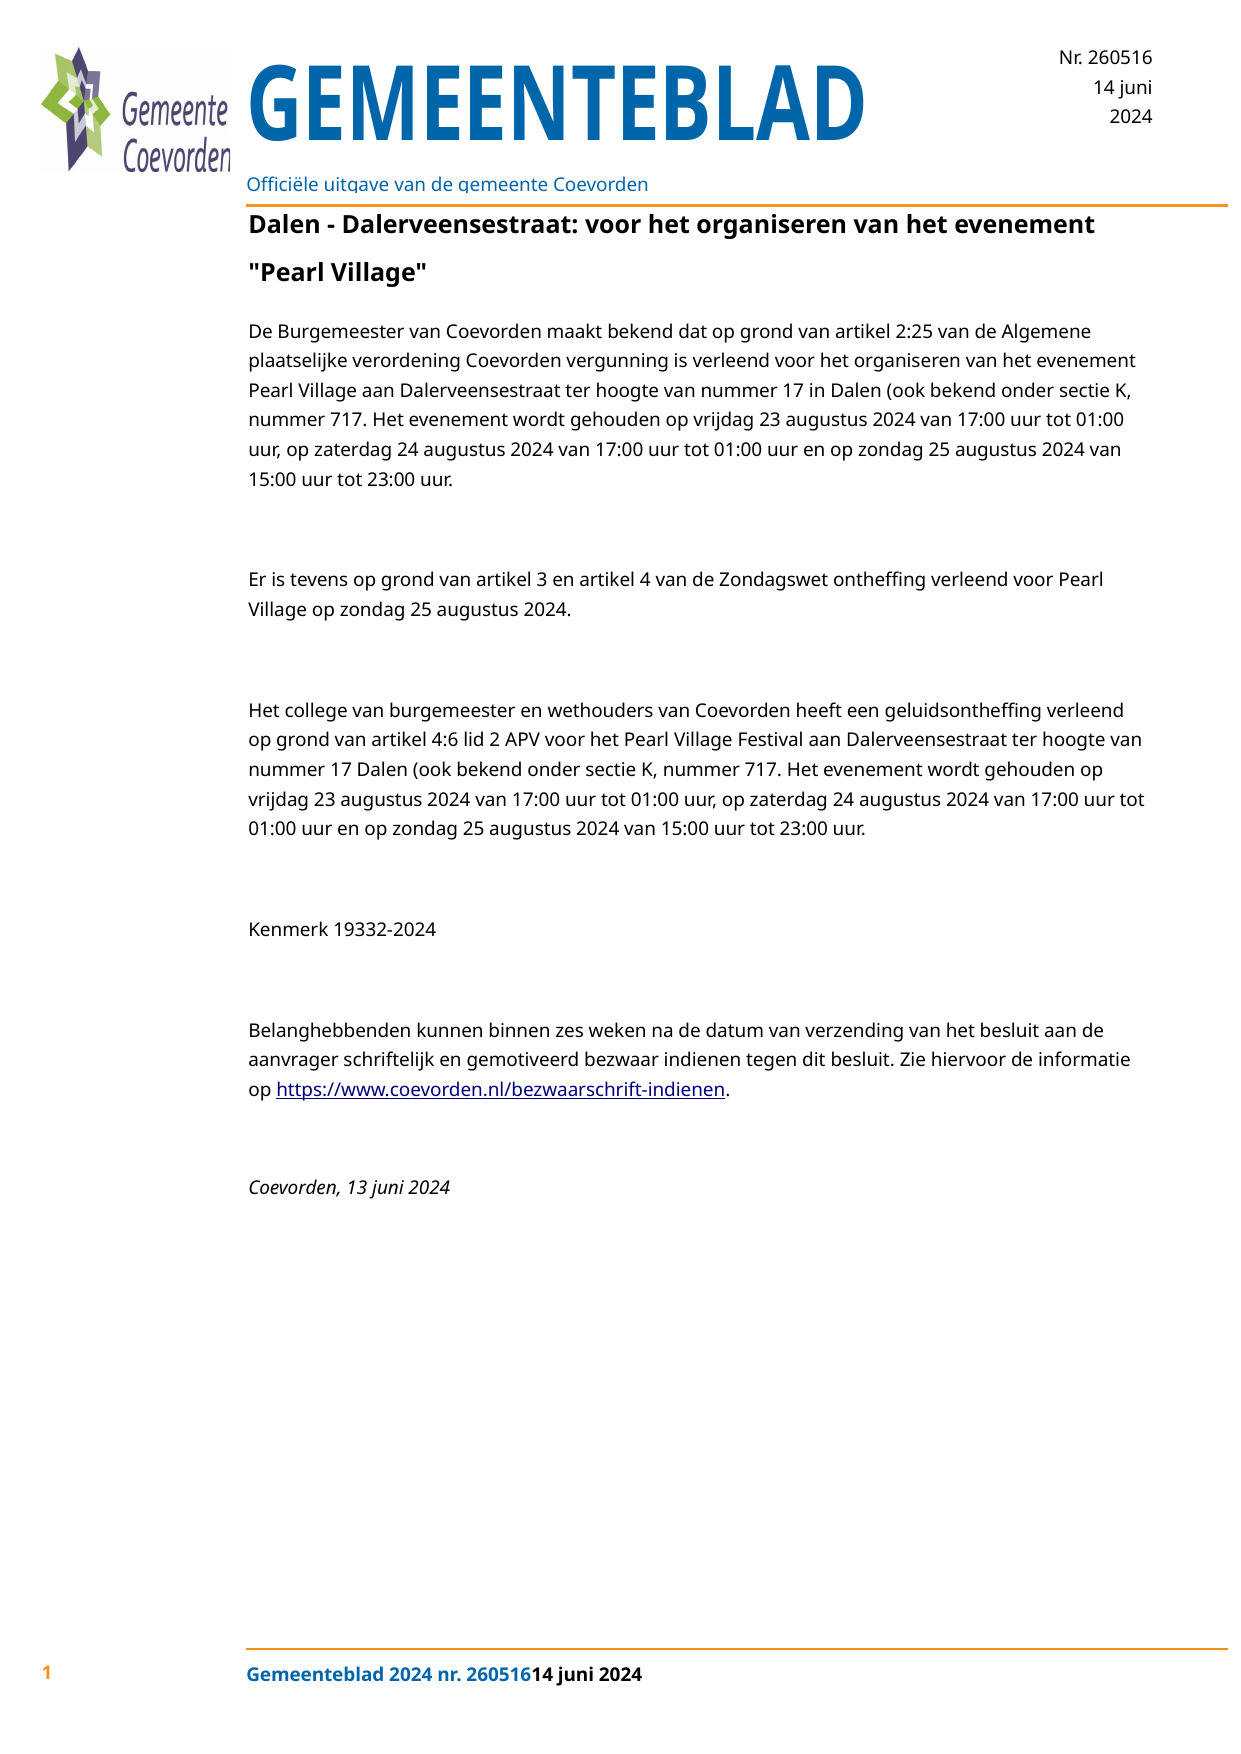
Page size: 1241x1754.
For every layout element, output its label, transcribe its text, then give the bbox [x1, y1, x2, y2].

text Er is tevens op grond van artikel 3 en artikel 4 van de Zondagswet ontheffing verleend voor Pearl Village op zondag 25 augustus 2024. [248, 567, 1152, 622]
text Belanghebbenden kunnen binnen zes weken na de datum van verzending van het besluit aan de aanvrager schriftelijk en gemotiveerd bezwaar indienen tegen dit besluit. Zie hiervoor de informatie op https://www.coevorden.nl/bezwaarschrift-indienen. [248, 1017, 1152, 1102]
picture [41, 47, 231, 172]
text Het college van burgemeester en wethouders van Coevorden heeft een geluidsontheffing verleend op grond van artikel 4:6 lid 2 APV voor het Pearl Village Festival aan Dalerveensestraat ter hoogte van nummer 17 Dalen (ook bekend onder sectie K, nummer 717. Het evenement wordt gehouden op vrijdag 23 augustus 2024 van 17:00 uur tot 01:00 uur, op zaterdag 24 augustus 2024 van 17:00 uur tot 01:00 uur en op zondag 25 augustus 2024 van 15:00 uur tot 23:00 uur. [248, 697, 1152, 841]
text Dalen - Dalerveensestraat: voor het organiseren van het evenement "Pearl Village" [248, 207, 1152, 288]
text De Burgemeester van Coevorden maakt bekend dat op grond van artikel 2:25 van de Algemene plaatselijke verordening Coevorden vergunning is verleend voor het organiseren van het evenement Pearl Village aan Dalerveensestraat ter hoogte van nummer 17 in Dalen (ook bekend onder sectie K, nummer 717. Het evenement wordt gehouden op vrijdag 23 augustus 2024 van 17:00 uur tot 01:00 uur, op zaterdag 24 augustus 2024 van 17:00 uur tot 01:00 uur en op zondag 25 augustus 2024 van 15:00 uur tot 23:00 uur. [248, 318, 1152, 492]
text Kenmerk 19332-2024 [248, 916, 1152, 942]
text Coevorden, 13 juni 2024 [248, 1174, 1152, 1200]
